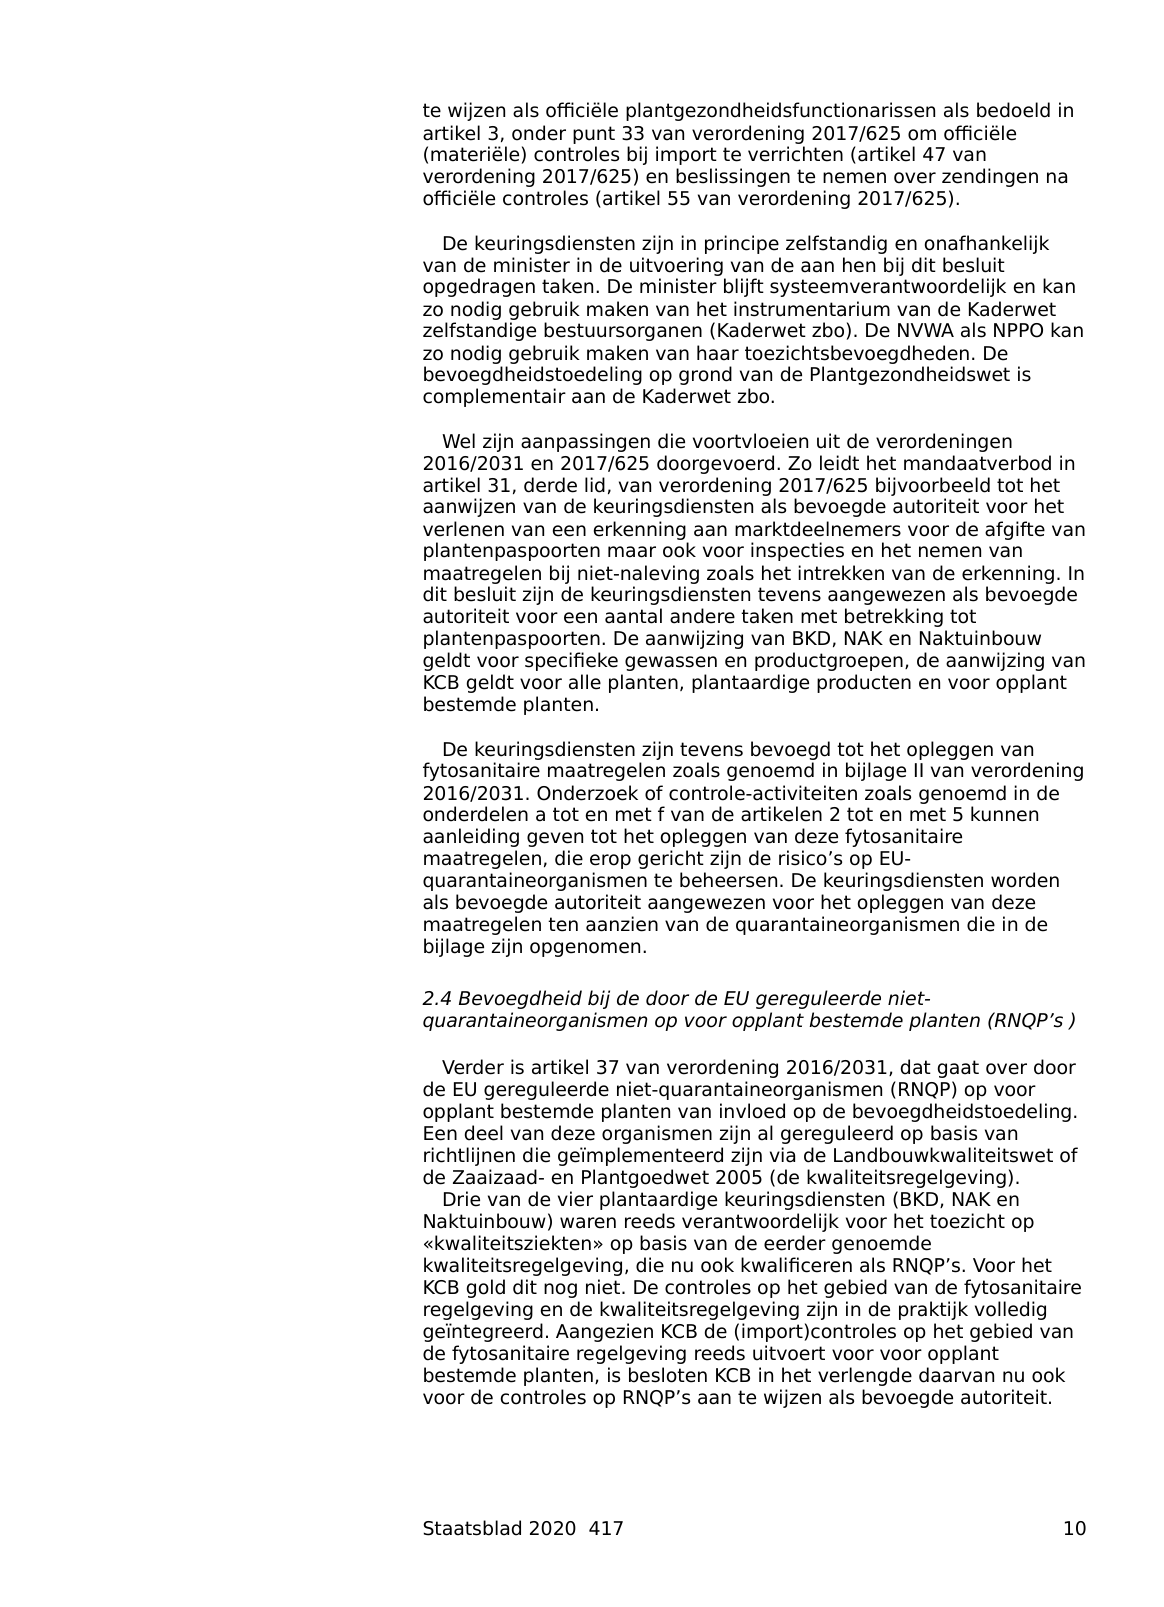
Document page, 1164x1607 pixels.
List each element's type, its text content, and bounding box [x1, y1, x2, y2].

text Verder is artikel 37 van verordening 2016/2031, dat gaat over door de EU gereguleerde niet-quarantaineorganismen (RNQP) op voor opplant bestemde planten van invloed op de bevoegdheidstoedeling. Een deel van deze organismen zijn al gereguleerd op basis van richtlijnen die geïmplementeerd zijn via de Landbouwkwaliteitswet of de Zaaizaad- en Plantgoedwet 2005 (de kwaliteitsregelgeving). [422, 1057, 1087, 1189]
text te wijzen als officiële plantgezondheidsfunctionarissen als bedoeld in artikel 3, onder punt 33 van verordening 2017/625 om officiële (materiële) controles bij import te verrichten (artikel 47 van verordening 2017/625) en beslissingen te nemen over zendingen na officiële controles (artikel 55 van verordening 2017/625). [422, 100, 1087, 210]
text Drie van de vier plantaardige keuringsdiensten (BKD, NAK en Naktuinbouw) waren reeds verantwoordelijk voor het toezicht op «kwaliteitsziekten» op basis van de eerder genoemde kwaliteitsregelgeving, die nu ook kwalificeren als RNQP’s. Voor het KCB gold dit nog niet. De controles op het gebied van de fytosanitaire regelgeving en de kwaliteitsregelgeving zijn in de praktijk volledig geïntegreerd. Aangezien KCB de (import)controles op het gebied van de fytosanitaire regelgeving reeds uitvoert voor voor opplant bestemde planten, is besloten KCB in het verlengde daarvan nu ook voor de controles op RNQP’s aan te wijzen als bevoegde autoriteit. [422, 1189, 1087, 1409]
text Wel zijn aanpassingen die voortvloeien uit de verordeningen 2016/2031 en 2017/625 doorgevoerd. Zo leidt het mandaatverbod in artikel 31, derde lid, van verordening 2017/625 bijvoorbeeld tot het aanwijzen van de keuringsdiensten als bevoegde autoriteit voor het verlenen van een erkenning aan marktdeelnemers voor de afgifte van plantenpaspoorten maar ook voor inspecties en het nemen van maatregelen bij niet-naleving zoals het intrekken van de erkenning. In dit besluit zijn de keuringsdiensten tevens aangewezen als bevoegde autoriteit voor een aantal andere taken met betrekking tot plantenpaspoorten. De aanwijzing van BKD, NAK en Naktuinbouw geldt voor specifieke gewassen en productgroepen, de aanwijzing van KCB geldt voor alle planten, plantaardige producten en voor opplant bestemde planten. [422, 431, 1087, 716]
subtitle 2.4 Bevoegdheid bij de door de EU gereguleerde niet-quarantaineorganismen op voor opplant bestemde planten (RNQP’s ) [422, 988, 1087, 1032]
text De keuringsdiensten zijn tevens bevoegd tot het opleggen van fytosanitaire maatregelen zoals genoemd in bijlage II van verordening 2016/2031. Onderzoek of controle-activiteiten zoals genoemd in de onderdelen a tot en met f van de artikelen 2 tot en met 5 kunnen aanleiding geven tot het opleggen van deze fytosanitaire maatregelen, die erop gericht zijn de risico’s op EU-quarantaineorganismen te beheersen. De keuringsdiensten worden als bevoegde autoriteit aangewezen voor het opleggen van deze maatregelen ten aanzien van de quarantaineorganismen die in de bijlage zijn opgenomen. [422, 738, 1087, 958]
text De keuringsdiensten zijn in principe zelfstandig en onafhankelijk van de minister in de uitvoering van de aan hen bij dit besluit opgedragen taken. De minister blijft systeemverantwoordelijk en kan zo nodig gebruik maken van het instrumentarium van de Kaderwet zelfstandige bestuursorganen (Kaderwet zbo). De NVWA als NPPO kan zo nodig gebruik maken van haar toezichtsbevoegdheden. De bevoegdheidstoedeling op grond van de Plantgezondheidswet is complementair aan de Kaderwet zbo. [422, 232, 1087, 408]
